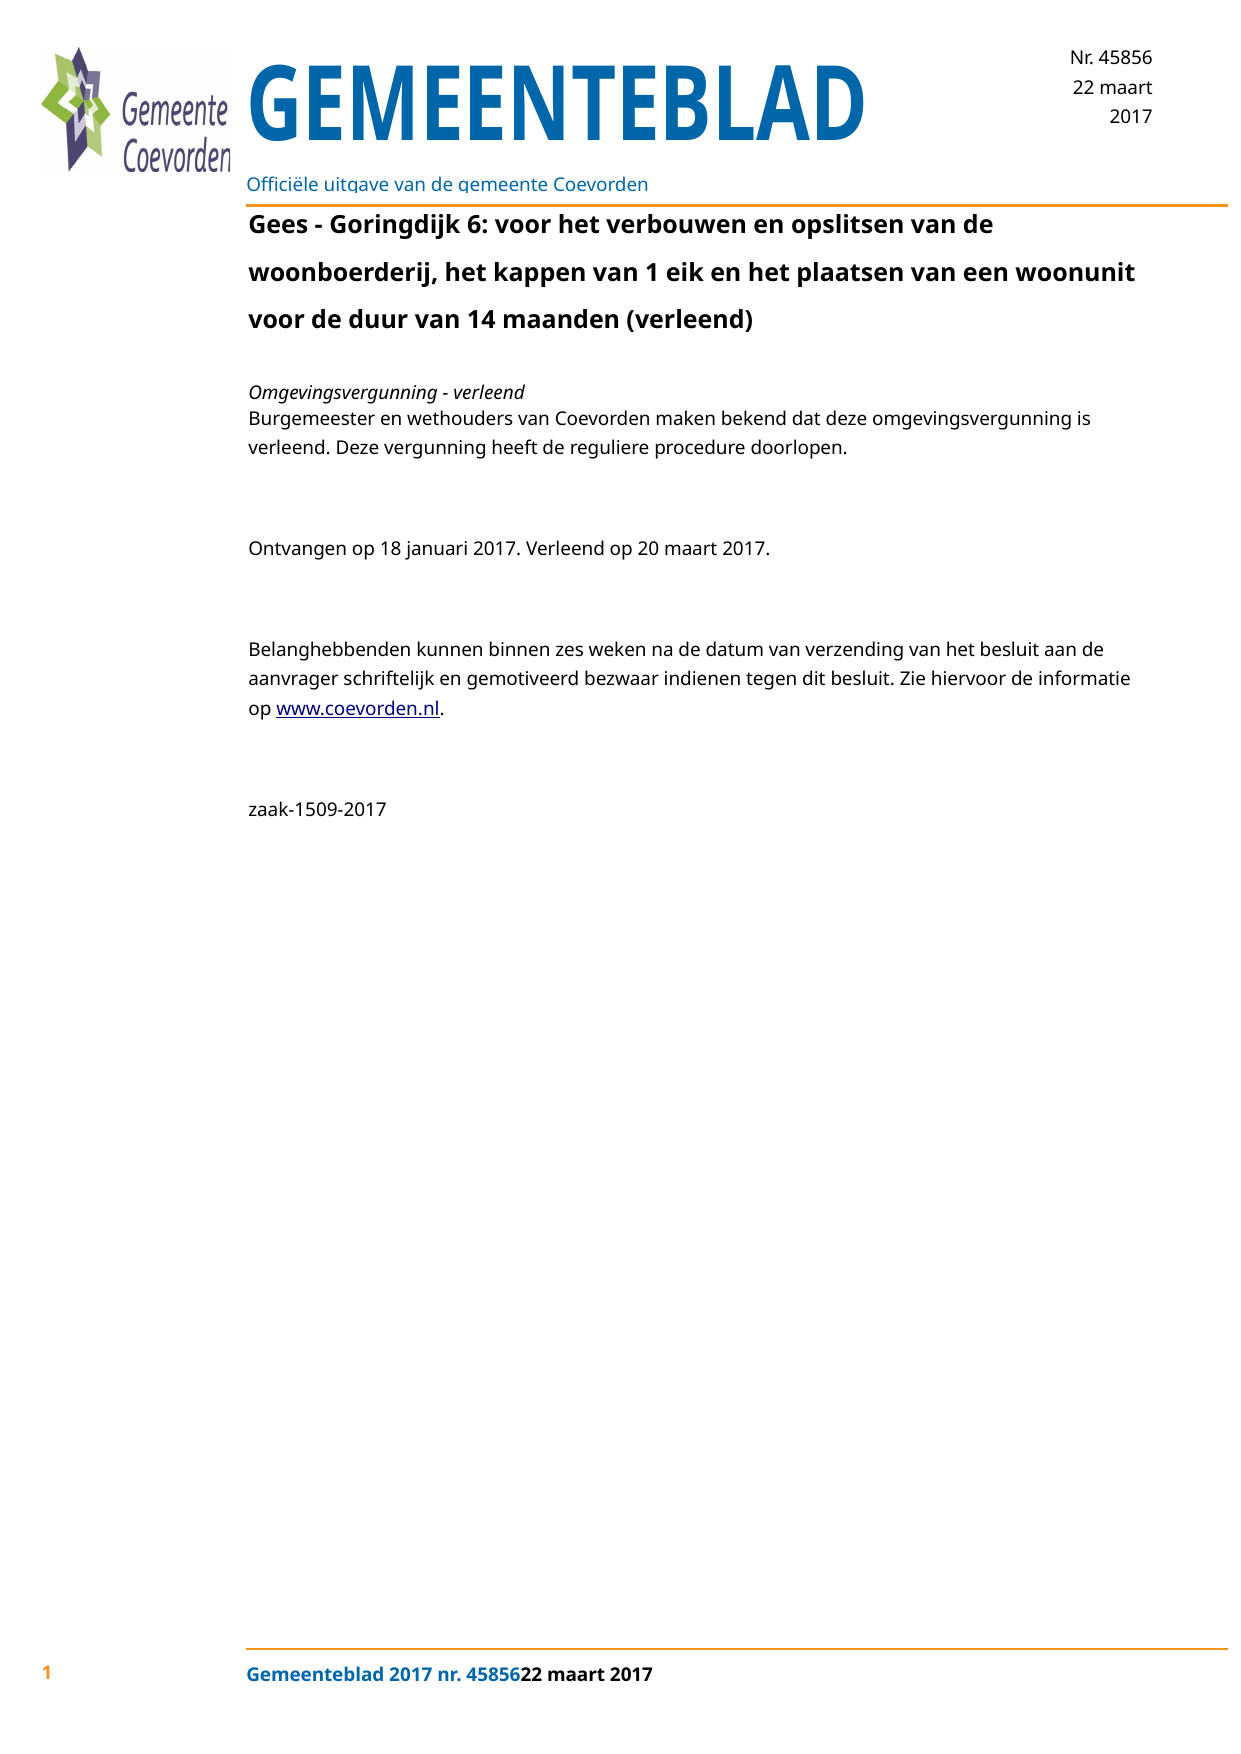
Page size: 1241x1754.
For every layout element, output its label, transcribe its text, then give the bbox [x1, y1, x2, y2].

text Ontvangen op 18 januari 2017. Verleend op 20 maart 2017. [248, 535, 1152, 561]
text zaak-1509-2017 [248, 796, 1152, 822]
text Burgemeester en wethouders van Coevorden maken bekend dat deze omgevingsvergunning is verleend. Deze vergunning heeft de reguliere procedure doorlopen. [248, 405, 1152, 460]
text Gees - Goringdijk 6: voor het verbouwen en opslitsen van de woonboerderij, het kappen van 1 eik en het plaatsen van een woonunit voor de duur van 14 maanden (verleend) [248, 207, 1152, 336]
picture [41, 47, 231, 172]
text Omgevingsvergunning - verleend [248, 379, 1152, 405]
text Belanghebbenden kunnen binnen zes weken na de datum van verzending van het besluit aan de aanvrager schriftelijk en gemotiveerd bezwaar indienen tegen dit besluit. Zie hiervoor de informatie op www.coevorden.nl. [248, 636, 1152, 721]
